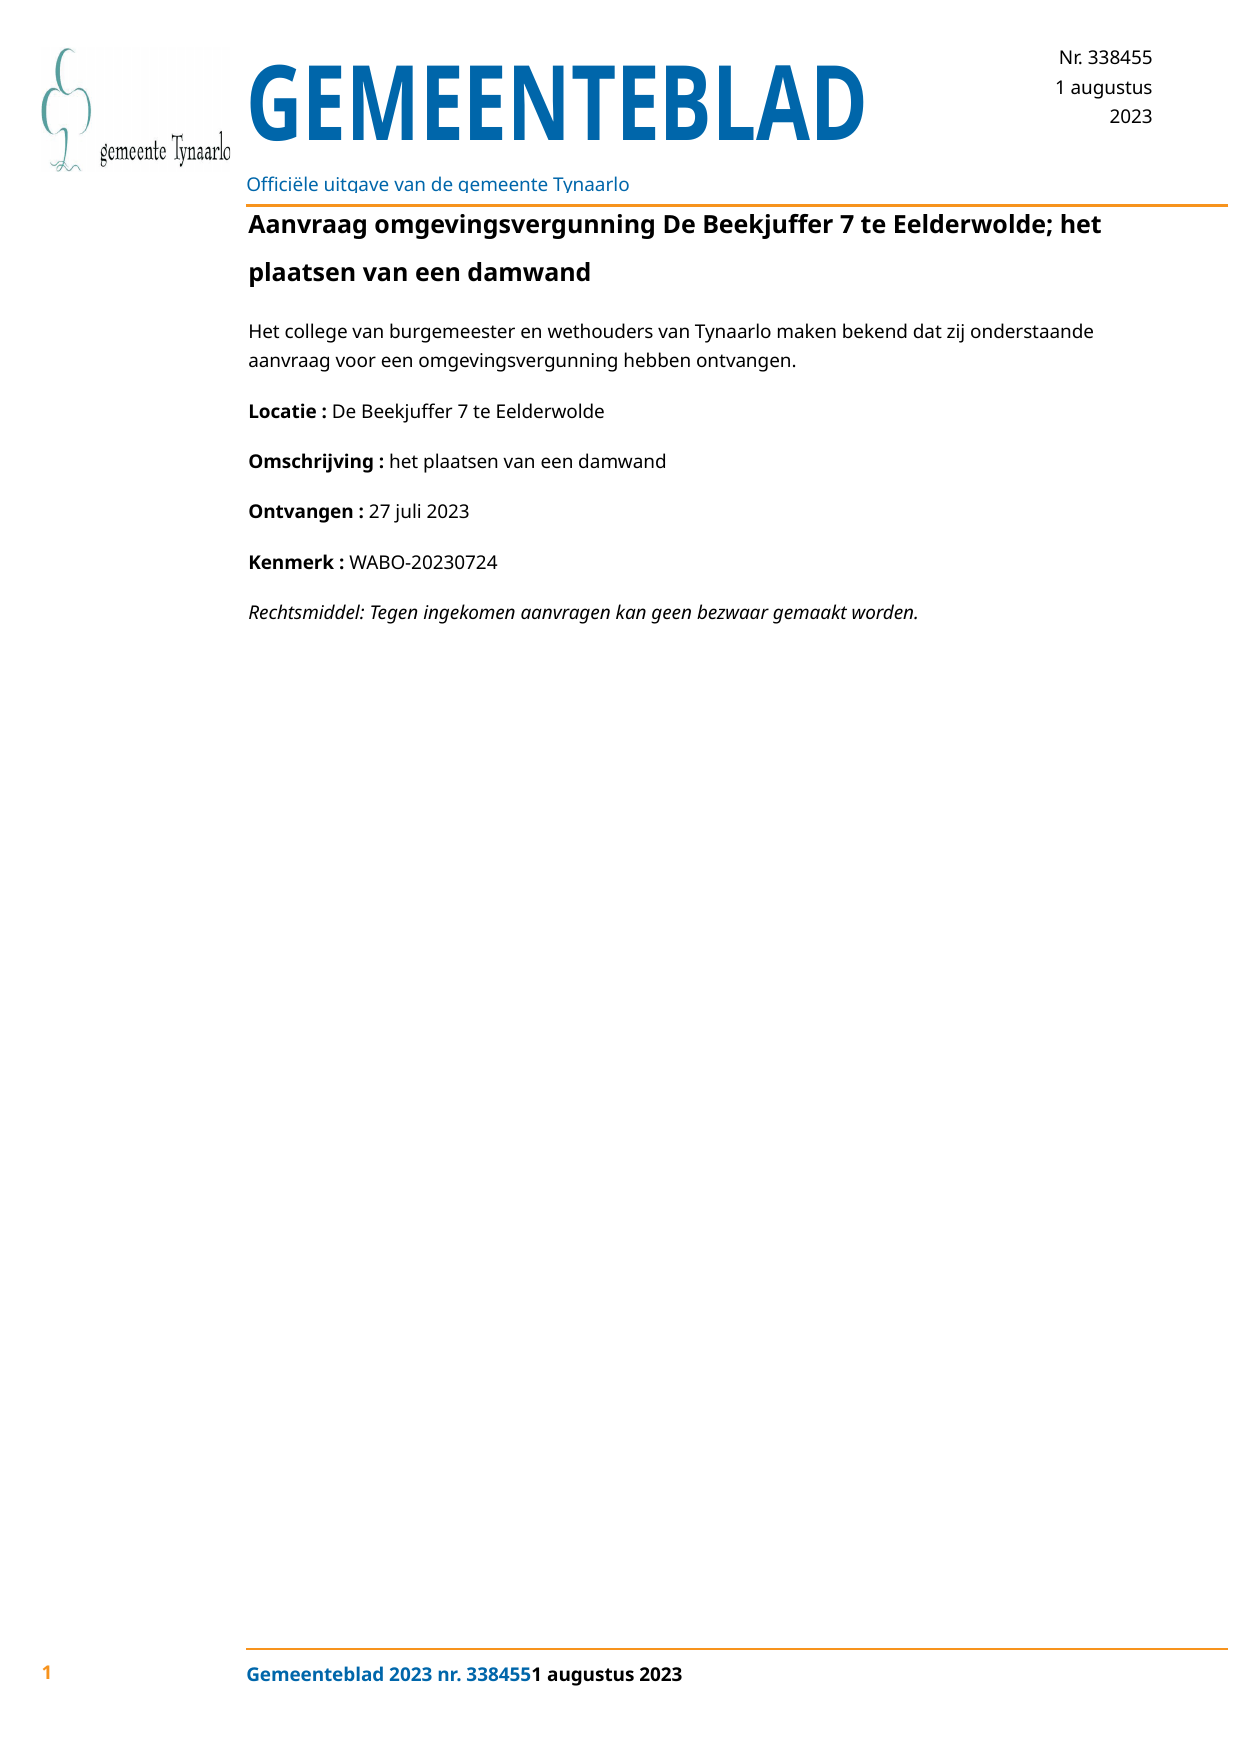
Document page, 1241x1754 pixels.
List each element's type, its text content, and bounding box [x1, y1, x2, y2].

text Omschrijving : het plaatsen van een damwand [248, 448, 1152, 474]
text Ontvangen : 27 juli 2023 [248, 499, 1152, 524]
text Locatie : De Beekjuffer 7 te Eelderwolde [248, 398, 1152, 424]
picture [41, 47, 231, 172]
text Aanvraag omgevingsvergunning De Beekjuffer 7 te Eelderwolde; het plaatsen van een damwand [248, 207, 1152, 288]
text Rechtsmiddel: Tegen ingekomen aanvragen kan geen bezwaar gemaakt worden. [248, 599, 1152, 625]
text Kenmerk : WABO-20230724 [248, 549, 1152, 575]
text Het college van burgemeester en wethouders van Tynaarlo maken bekend dat zij onderstaande aanvraag voor een omgevingsvergunning hebben ontvangen. [248, 318, 1152, 373]
